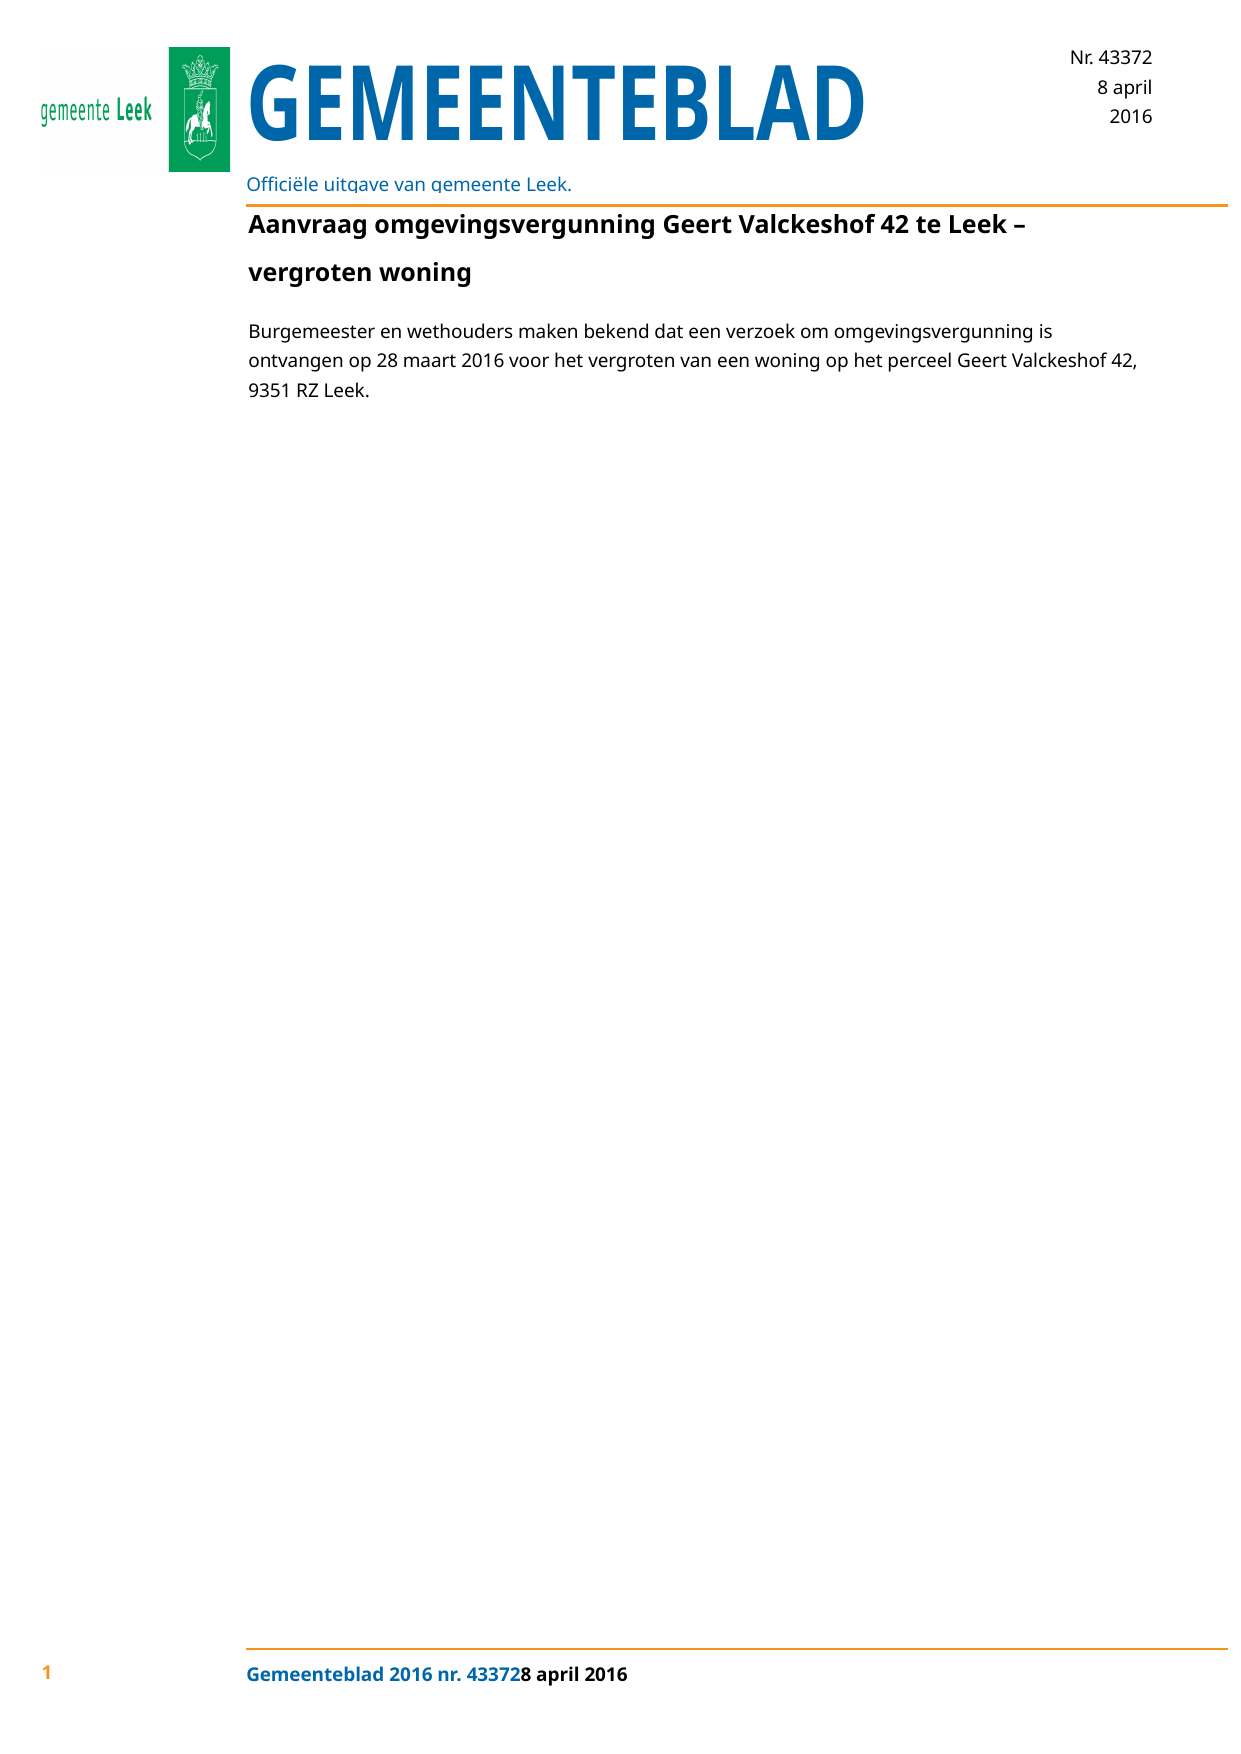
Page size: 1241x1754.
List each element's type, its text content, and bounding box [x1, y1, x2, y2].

text Aanvraag omgevingsvergunning Geert Valckeshof 42 te Leek – vergroten woning [248, 207, 1152, 288]
picture [41, 47, 231, 172]
text Burgemeester en wethouders maken bekend dat een verzoek om omgevingsvergunning is ontvangen op 28 maart 2016 voor het vergroten van een woning op het perceel Geert Valckeshof 42, 9351 RZ Leek. [248, 318, 1152, 403]
